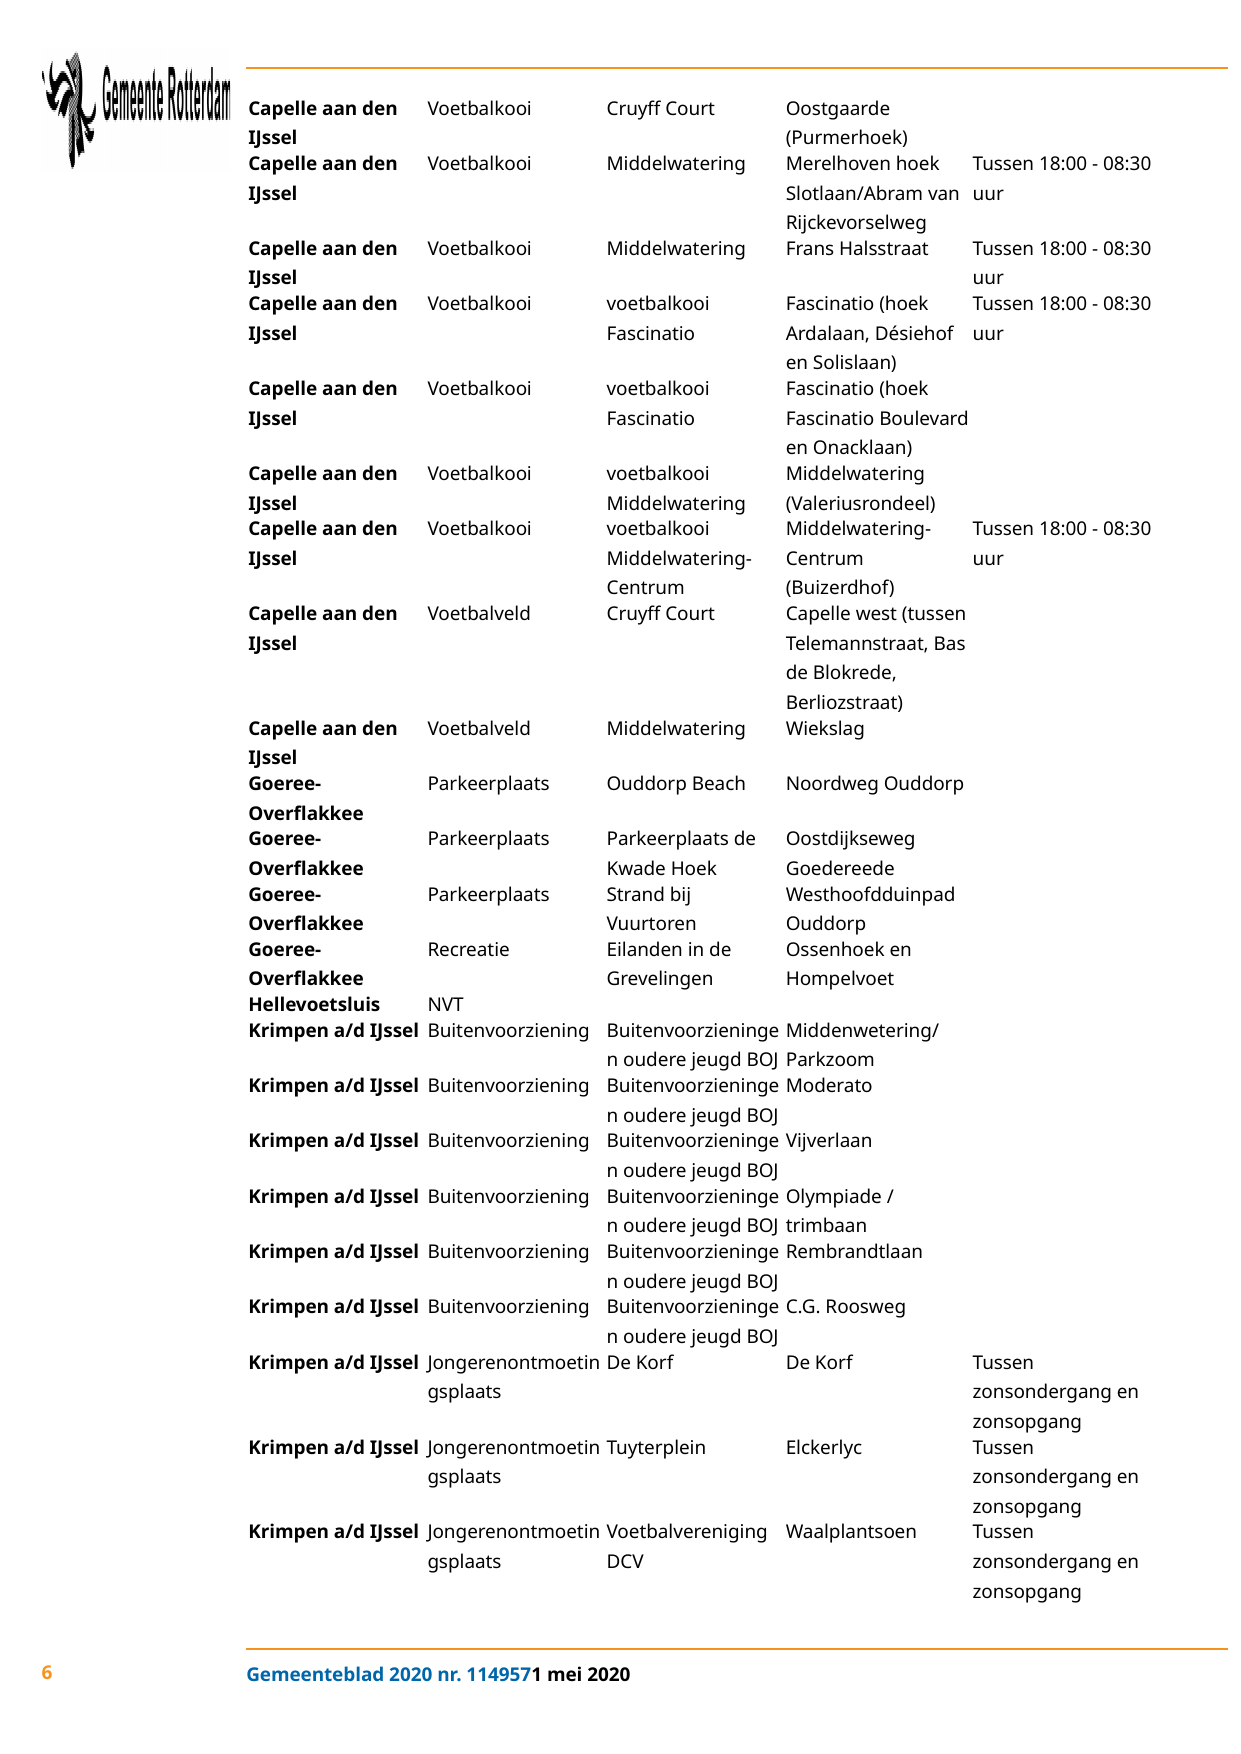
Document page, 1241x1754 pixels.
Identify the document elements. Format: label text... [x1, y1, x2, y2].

table_cell Capelle aan den IJssel [248, 95, 427, 150]
table_cell Voetbalkooi [427, 290, 606, 375]
table_cell Goeree- Overflakkee [248, 881, 427, 936]
table_cell Vijverlaan [786, 1128, 972, 1183]
table_cell Buitenvoorzieningen oudere jeugd BOJ [606, 1238, 786, 1294]
table_cell Krimpen a/d IJssel [248, 1073, 427, 1128]
table_cell Voetbalveld [427, 600, 606, 715]
table_cell Moderato [786, 1073, 972, 1128]
table_cell Capelle aan den IJssel [248, 715, 427, 770]
table_cell [973, 936, 1152, 991]
table_cell Westhoofdduinpad Ouddorp [786, 881, 972, 936]
table_cell [973, 600, 1152, 715]
table_cell Krimpen a/d IJssel [248, 1434, 427, 1519]
table_cell Olympiade / trimbaan [786, 1183, 972, 1238]
table_cell Krimpen a/d IJssel [248, 1519, 427, 1604]
table_cell Krimpen a/d IJssel [248, 1128, 427, 1183]
table_cell Tussen zonsondergang en zonsopgang [973, 1349, 1152, 1434]
table_cell Buitenvoorziening [427, 1238, 606, 1294]
table_cell Buitenvoorzieningen oudere jeugd BOJ [606, 1294, 786, 1349]
table_cell voetbalkooi Middelwatering-Centrum [606, 515, 786, 600]
table_cell Goeree- Overflakkee [248, 825, 427, 881]
table_cell Capelle aan den IJssel [248, 460, 427, 515]
table_cell Buitenvoorzieningen oudere jeugd BOJ [606, 1128, 786, 1183]
table_cell Capelle aan den IJssel [248, 150, 427, 235]
table_cell Capelle aan den IJssel [248, 600, 427, 715]
table_cell Waalplantsoen [786, 1519, 972, 1604]
table_cell voetbalkooi Middelwatering [606, 460, 786, 515]
table_cell [973, 991, 1152, 1017]
table_cell [973, 715, 1152, 770]
table_cell Buitenvoorzieningen oudere jeugd BOJ [606, 1073, 786, 1128]
table_cell Eilanden in de Grevelingen [606, 936, 786, 991]
table_cell [973, 1073, 1152, 1128]
table_cell Capelle aan den IJssel [248, 235, 427, 290]
table_cell Ouddorp Beach [606, 770, 786, 825]
table_cell [973, 1238, 1152, 1294]
table_cell Buitenvoorziening [427, 1128, 606, 1183]
table_cell Jongerenontmoetingsplaats [427, 1349, 606, 1434]
picture [41, 47, 231, 172]
table_cell De Korf [786, 1349, 972, 1434]
table_cell C.G. Roosweg [786, 1294, 972, 1349]
table_cell Buitenvoorzieningen oudere jeugd BOJ [606, 1183, 786, 1238]
table_cell Goeree- Overflakkee [248, 770, 427, 825]
table_cell Tussen zonsondergang en zonsopgang [973, 1519, 1152, 1604]
table_cell Goeree- Overflakkee [248, 936, 427, 991]
table_cell [606, 991, 786, 1017]
table_cell Elckerlyc [786, 1434, 972, 1519]
table_cell [973, 460, 1152, 515]
table_cell Buitenvoorzieningen oudere jeugd BOJ [606, 1017, 786, 1072]
table_cell Recreatie [427, 936, 606, 991]
table_cell Parkeerplaats [427, 881, 606, 936]
table_cell Krimpen a/d IJssel [248, 1294, 427, 1349]
table_cell [973, 1294, 1152, 1349]
table_cell Rembrandtlaan [786, 1238, 972, 1294]
table_cell Krimpen a/d IJssel [248, 1349, 427, 1434]
table_cell Jongerenontmoetingsplaats [427, 1519, 606, 1604]
table_cell Cruyff Court [606, 600, 786, 715]
table_cell Fascinatio (hoek Ardalaan, Désiehof en Solislaan) [786, 290, 972, 375]
table_cell Parkeerplaats de Kwade Hoek [606, 825, 786, 881]
table_cell Voetbalveld [427, 715, 606, 770]
table_cell Buitenvoorziening [427, 1017, 606, 1072]
table_cell Krimpen a/d IJssel [248, 1238, 427, 1294]
table_cell [973, 1183, 1152, 1238]
table_cell [973, 95, 1152, 150]
table_cell Middelwatering-Centrum (Buizerdhof) [786, 515, 972, 600]
table_cell [973, 770, 1152, 825]
table_cell Krimpen a/d IJssel [248, 1017, 427, 1072]
table_cell Frans Halsstraat [786, 235, 972, 290]
table_cell Wiekslag [786, 715, 972, 770]
table_cell [973, 1128, 1152, 1183]
table_cell [786, 991, 972, 1017]
table_cell Tussen 18:00 - 08:30 uur [973, 290, 1152, 375]
table_cell Voetbalkooi [427, 95, 606, 150]
table_cell [973, 375, 1152, 460]
table_cell Capelle aan den IJssel [248, 515, 427, 600]
table_cell Parkeerplaats [427, 825, 606, 881]
table_cell [973, 1017, 1152, 1072]
table_cell Voetbalkooi [427, 375, 606, 460]
table_cell voetbalkooi Fascinatio [606, 290, 786, 375]
table_cell Parkeerplaats [427, 770, 606, 825]
table_cell Middelwatering [606, 715, 786, 770]
table_cell Voetbalkooi [427, 235, 606, 290]
table_cell Tussen 18:00 - 08:30 uur [973, 515, 1152, 600]
table_cell Middelwatering [606, 150, 786, 235]
table_cell Jongerenontmoetingsplaats [427, 1434, 606, 1519]
table_cell Krimpen a/d IJssel [248, 1183, 427, 1238]
table_cell Tussen 18:00 - 08:30 uur [973, 235, 1152, 290]
table_cell Capelle aan den IJssel [248, 290, 427, 375]
table_cell Middelwatering (Valeriusrondeel) [786, 460, 972, 515]
table_cell Noordweg Ouddorp [786, 770, 972, 825]
table_cell Ossenhoek en Hompelvoet [786, 936, 972, 991]
table_cell Capelle west (tussen Telemannstraat, Bas de Blokrede, Berliozstraat) [786, 600, 972, 715]
table_cell Voetbalkooi [427, 460, 606, 515]
table_cell Tussen zonsondergang en zonsopgang [973, 1434, 1152, 1519]
table_cell Buitenvoorziening [427, 1294, 606, 1349]
table_cell Strand bij Vuurtoren [606, 881, 786, 936]
table_cell Fascinatio (hoek Fascinatio Boulevard en Onacklaan) [786, 375, 972, 460]
table_cell Buitenvoorziening [427, 1073, 606, 1128]
table_cell Capelle aan den IJssel [248, 375, 427, 460]
table_cell Middenwetering/Parkzoom [786, 1017, 972, 1072]
table_cell Voetbalkooi [427, 515, 606, 600]
table_cell Oostdijkseweg Goedereede [786, 825, 972, 881]
table_cell [973, 825, 1152, 881]
table_cell voetbalkooi Fascinatio [606, 375, 786, 460]
table_cell Voetbalkooi [427, 150, 606, 235]
table_cell Tussen 18:00 - 08:30 uur [973, 150, 1152, 235]
table_cell Buitenvoorziening [427, 1183, 606, 1238]
table_cell NVT [427, 991, 606, 1017]
table_cell Tuyterplein [606, 1434, 786, 1519]
table_cell Merelhoven hoek Slotlaan/Abram van Rijckevorselweg [786, 150, 972, 235]
table_cell Oostgaarde (Purmerhoek) [786, 95, 972, 150]
table_cell [973, 881, 1152, 936]
table_cell Middelwatering [606, 235, 786, 290]
table_cell Cruyff Court [606, 95, 786, 150]
table_cell Voetbalvereniging DCV [606, 1519, 786, 1604]
table_cell De Korf [606, 1349, 786, 1434]
table_cell Hellevoetsluis [248, 991, 427, 1017]
